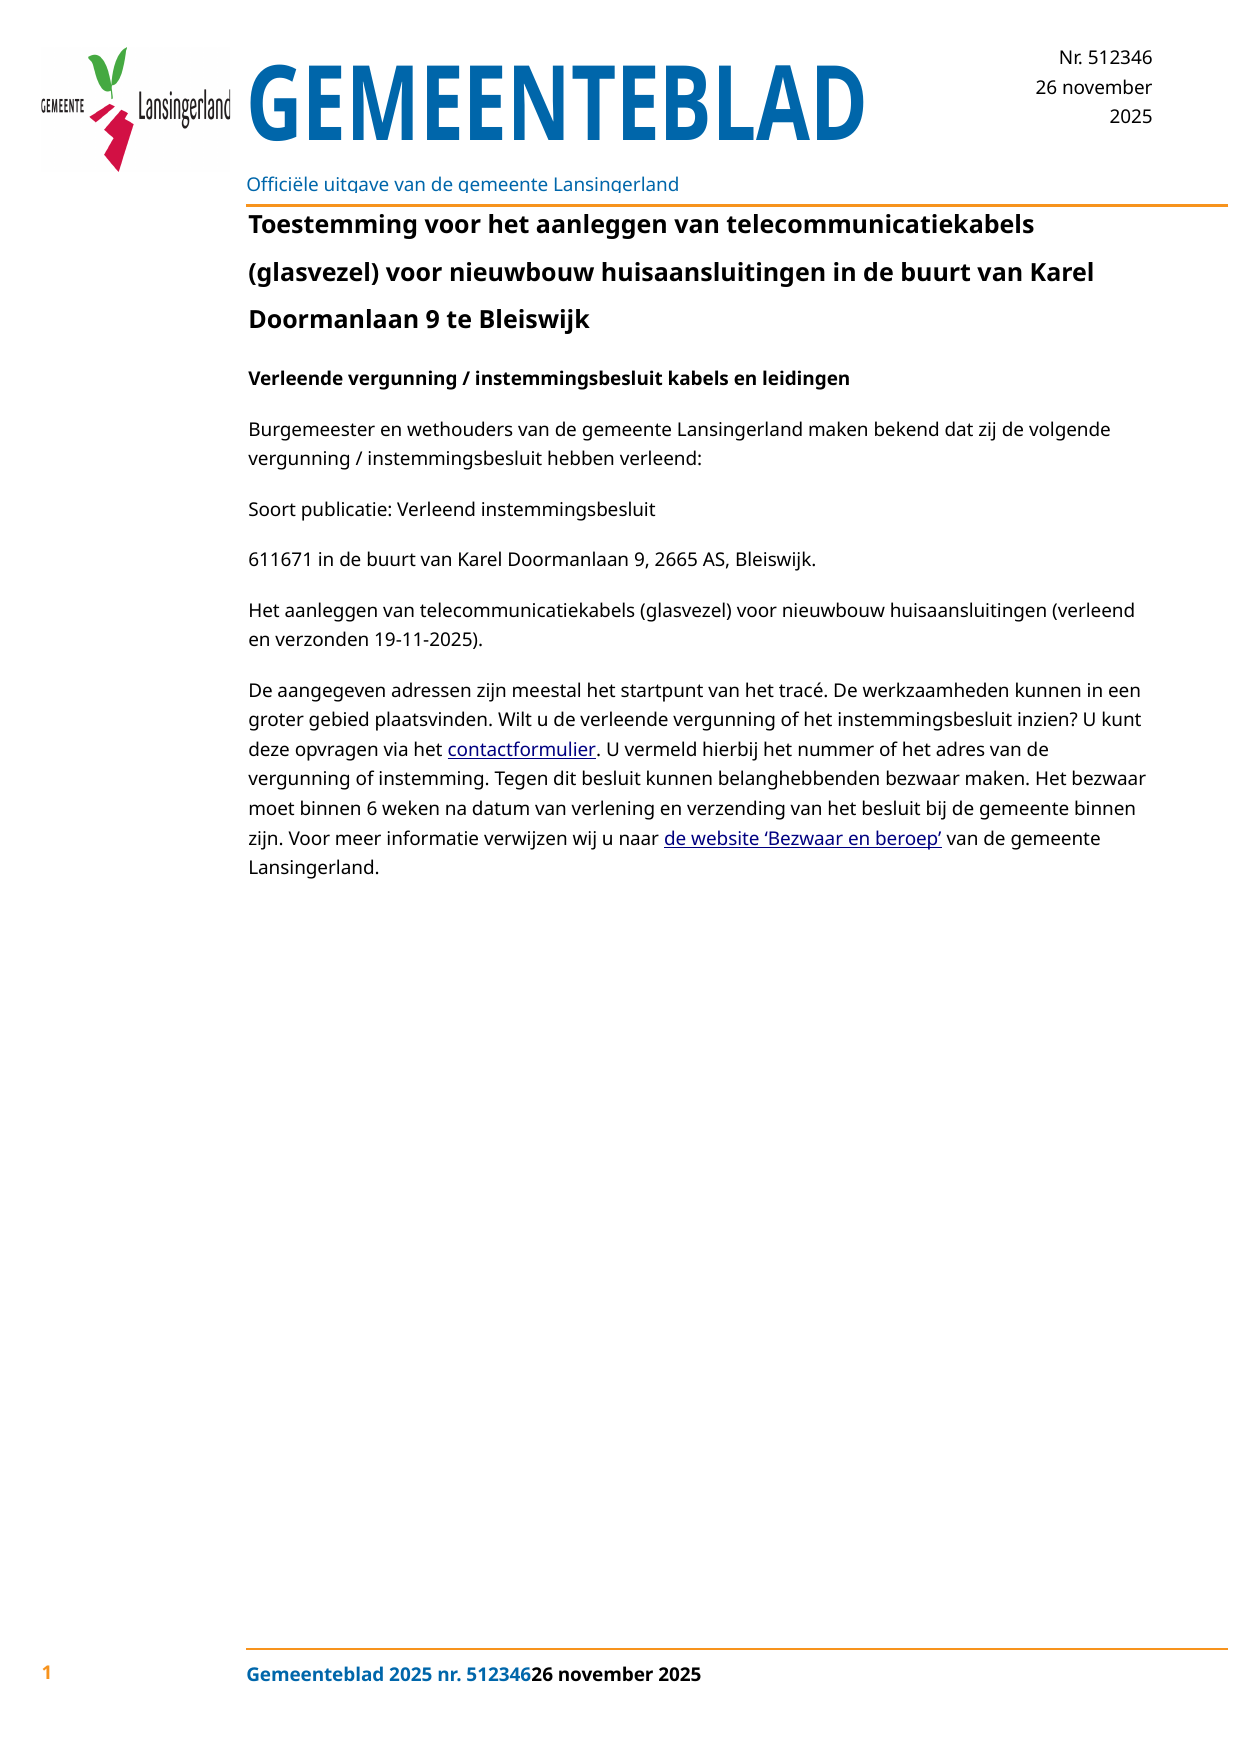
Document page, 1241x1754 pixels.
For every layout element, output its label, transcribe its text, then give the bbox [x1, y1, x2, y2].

text 611671 in de buurt van Karel Doormanlaan 9, 2665 AS, Bleiswijk. [248, 546, 1152, 572]
picture [41, 47, 231, 172]
text Burgemeester en wethouders van de gemeente Lansingerland maken bekend dat zij de volgende vergunning / instemmingsbesluit hebben verleend: [248, 416, 1152, 471]
text Het aanleggen van telecommunicatiekabels (glasvezel) voor nieuwbouw huisaansluitingen (verleend en verzonden 19-11-2025). [248, 597, 1152, 652]
text Toestemming voor het aanleggen van telecommunicatiekabels (glasvezel) voor nieuwbouw huisaansluitingen in de buurt van Karel Doormanlaan 9 te Bleiswijk [248, 207, 1152, 336]
text Verleende vergunning / instemmingsbesluit kabels en leidingen [248, 366, 1152, 391]
text De aangegeven adressen zijn meestal het startpunt van het tracé. De werkzaamheden kunnen in een groter gebied plaatsvinden. Wilt u de verleende vergunning of het instemmingsbesluit inzien? U kunt deze opvragen via het contactformulier. U vermeld hierbij het nummer of het adres van de vergunning of instemming. Tegen dit besluit kunnen belanghebbenden bezwaar maken. Het bezwaar moet binnen 6 weken na datum van verlening en verzending van het besluit bij de gemeente binnen zijn. Voor meer informatie verwijzen wij u naar de website ‘Bezwaar en beroep’ van de gemeente Lansingerland. [248, 677, 1152, 880]
text Soort publicatie: Verleend instemmingsbesluit [248, 496, 1152, 522]
